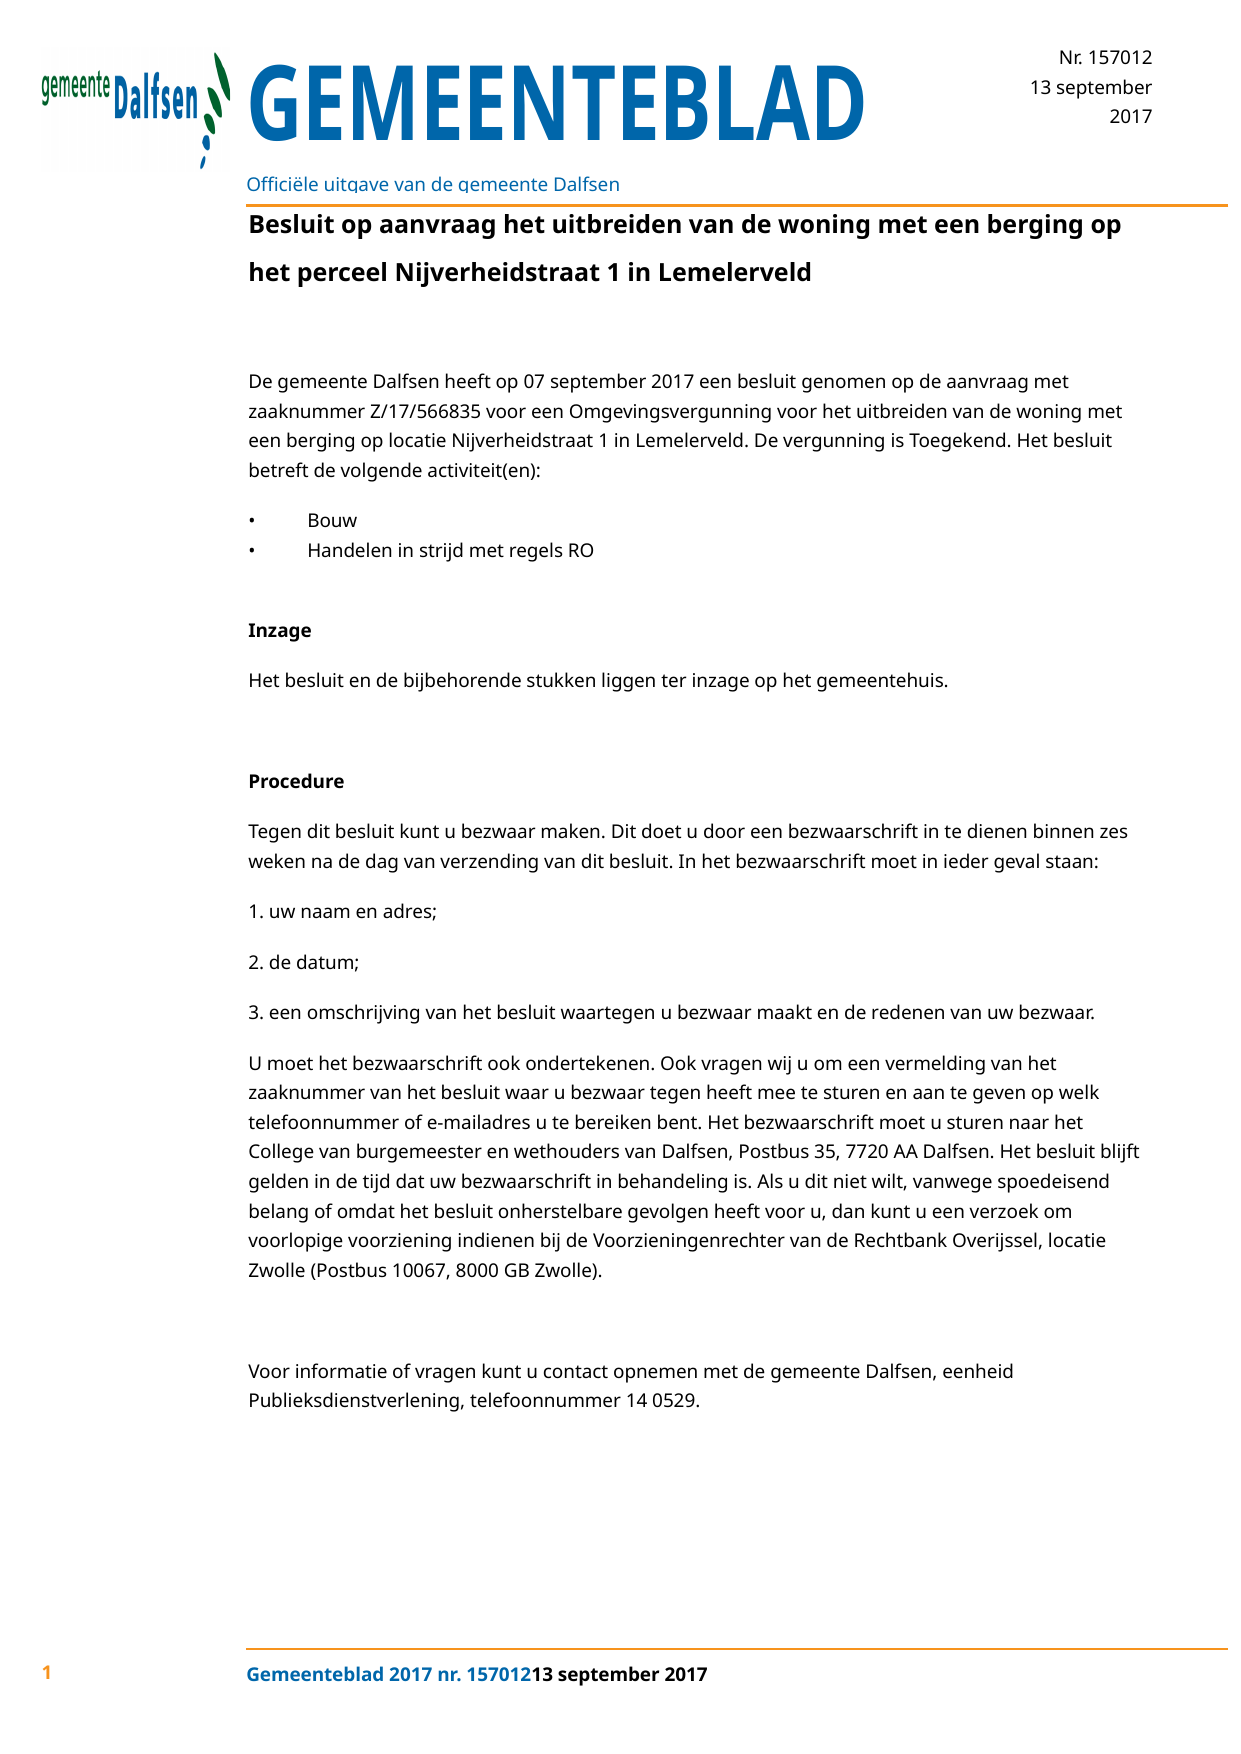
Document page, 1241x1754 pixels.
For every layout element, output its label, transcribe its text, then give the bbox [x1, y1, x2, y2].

text Tegen dit besluit kunt u bezwaar maken. Dit doet u door een bezwaarschrift in te dienen binnen zes weken na de dag van verzending van dit besluit. In het bezwaarschrift moet in ieder geval staan: [248, 819, 1152, 874]
text Besluit op aanvraag het uitbreiden van de woning met een berging op het perceel Nijverheidstraat 1 in Lemelerveld [248, 207, 1152, 288]
text 1. uw naam en adres; [248, 899, 1152, 924]
text Voor informatie of vragen kunt u contact opnemen met de gemeente Dalfsen, eenheid Publieksdienstverlening, telefoonnummer 14 0529. [248, 1358, 1152, 1413]
text 2. de datum; [248, 949, 1152, 975]
picture [41, 47, 231, 172]
text De gemeente Dalfsen heeft op 07 september 2017 een besluit genomen op de aanvraag met zaaknummer Z/17/566835 voor een Omgevingsvergunning voor het uitbreiden van de woning met een berging op locatie Nijverheidstraat 1 in Lemelerveld. De vergunning is Toegekend. Het besluit betreft de volgende activiteit(en): [248, 368, 1152, 483]
text U moet het bezwaarschrift ook ondertekenen. Ook vragen wij u om een vermelding van het zaaknummer van het besluit waar u bezwaar tegen heeft mee te sturen en aan te geven op welk telefoonnummer of e-mailadres u te bereiken bent. Het bezwaarschrift moet u sturen naar het College van burgemeester en wethouders van Dalfsen, Postbus 35, 7720 AA Dalfsen. Het besluit blijft gelden in de tijd dat uw bezwaarschrift in behandeling is. Als u dit niet wilt, vanwege spoedeisend belang of omdat het besluit onherstelbare gevolgen heeft voor u, dan kunt u een verzoek om voorlopige voorziening indienen bij de Voorzieningenrechter van de Rechtbank Overijssel, locatie Zwolle (Postbus 10067, 8000 GB Zwolle). [248, 1050, 1152, 1283]
text Het besluit en de bijbehorende stukken liggen ter inzage op het gemeentehuis. [248, 667, 1152, 693]
text 3. een omschrijving van het besluit waartegen u bezwaar maakt en de redenen van uw bezwaar. [248, 999, 1152, 1025]
list Handelen in strijd met regels RO [248, 537, 1152, 563]
list Bouw [248, 507, 1152, 533]
text Inzage [248, 617, 1152, 643]
text Procedure [248, 768, 1152, 794]
